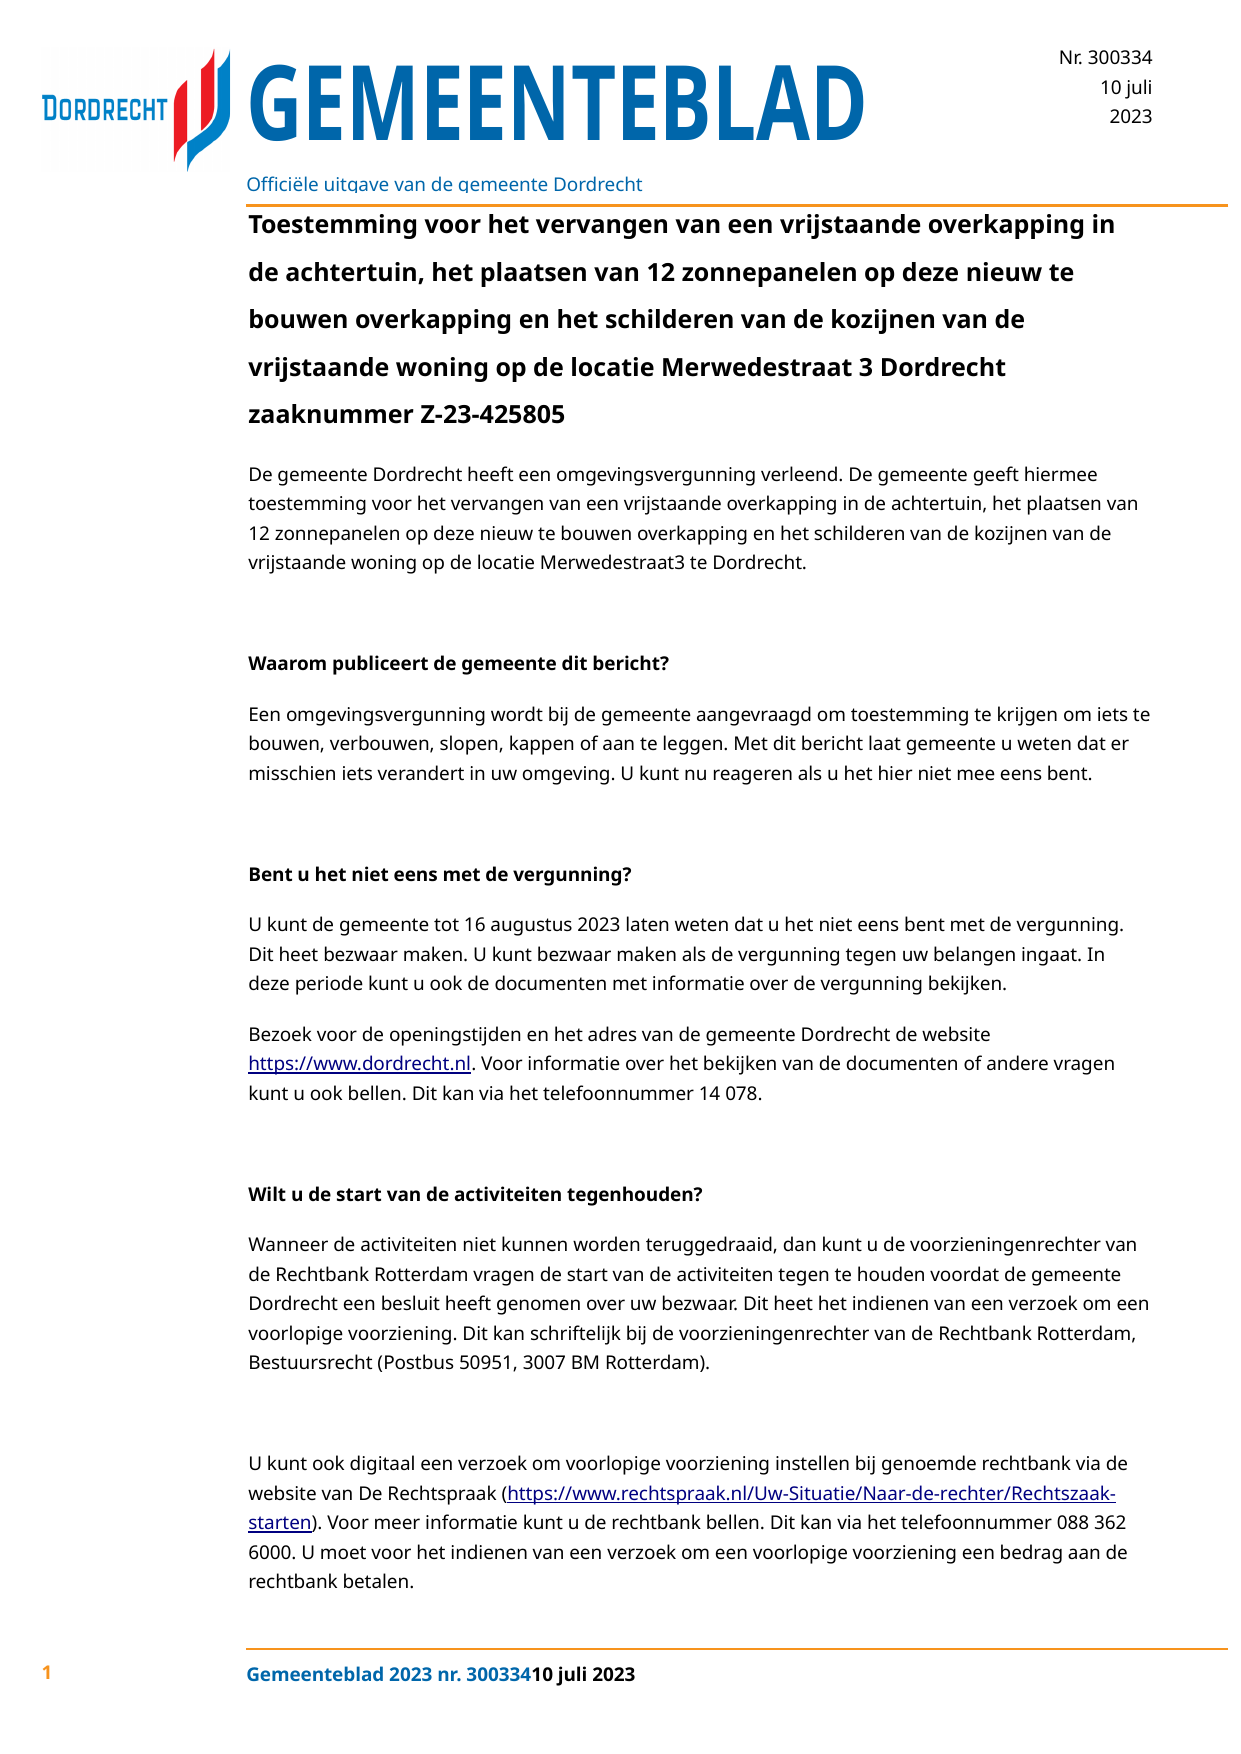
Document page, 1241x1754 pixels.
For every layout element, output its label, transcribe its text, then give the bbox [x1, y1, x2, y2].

text Bezoek voor de openingstijden en het adres van de gemeente Dordrecht de website https://www.dordrecht.nl. Voor informatie over het bekijken van de documenten of andere vragen kunt u ook bellen. Dit kan via het telefoonnummer 14 078. [248, 1021, 1152, 1106]
text Waarom publiceert de gemeente dit bericht? [248, 650, 1152, 676]
text Een omgevingsvergunning wordt bij de gemeente aangevraagd om toestemming te krijgen om iets te bouwen, verbouwen, slopen, kappen of aan te leggen. Met dit bericht laat gemeente u weten dat er misschien iets verandert in uw omgeving. U kunt nu reageren als u het hier niet mee eens bent. [248, 701, 1152, 786]
text U kunt de gemeente tot 16 augustus 2023 laten weten dat u het niet eens bent met de vergunning. Dit heet bezwaar maken. U kunt bezwaar maken als de vergunning tegen uw belangen ingaat. In deze periode kunt u ook de documenten met informatie over de vergunning bekijken. [248, 911, 1152, 996]
text De gemeente Dordrecht heeft een omgevingsvergunning verleend. De gemeente geeft hiermee toestemming voor het vervangen van een vrijstaande overkapping in de achtertuin, het plaatsen van 12 zonnepanelen op deze nieuw te bouwen overkapping en het schilderen van de kozijnen van de vrijstaande woning op de locatie Merwedestraat3 te Dordrecht. [248, 461, 1152, 575]
text Wanneer de activiteiten niet kunnen worden teruggedraaid, dan kunt u de voorzieningenrechter van de Rechtbank Rotterdam vragen de start van de activiteiten tegen te houden voordat de gemeente Dordrecht een besluit heeft genomen over uw bezwaar. Dit heet het indienen van een verzoek om een voorlopige voorziening. Dit kan schriftelijk bij de voorzieningenrechter van de Rechtbank Rotterdam, Bestuursrecht (Postbus 50951, 3007 BM Rotterdam). [248, 1231, 1152, 1375]
text U kunt ook digitaal een verzoek om voorlopige voorziening instellen bij genoemde rechtbank via de website van De Rechtspraak (https://www.rechtspraak.nl/Uw-Situatie/Naar-de-rechter/Rechtszaak-starten). Voor meer informatie kunt u de rechtbank bellen. Dit kan via het telefoonnummer 088 362 6000. U moet voor het indienen van een verzoek om een voorlopige voorziening een bedrag aan de rechtbank betalen. [248, 1450, 1152, 1594]
text Toestemming voor het vervangen van een vrijstaande overkapping in de achtertuin, het plaatsen van 12 zonnepanelen op deze nieuw te bouwen overkapping en het schilderen van de kozijnen van de vrijstaande woning op de locatie Merwedestraat 3 Dordrecht zaaknummer Z-23-425805 [248, 207, 1152, 431]
text Wilt u de start van de activiteiten tegenhouden? [248, 1181, 1152, 1206]
picture [41, 47, 231, 172]
text Bent u het niet eens met de vergunning? [248, 861, 1152, 886]
